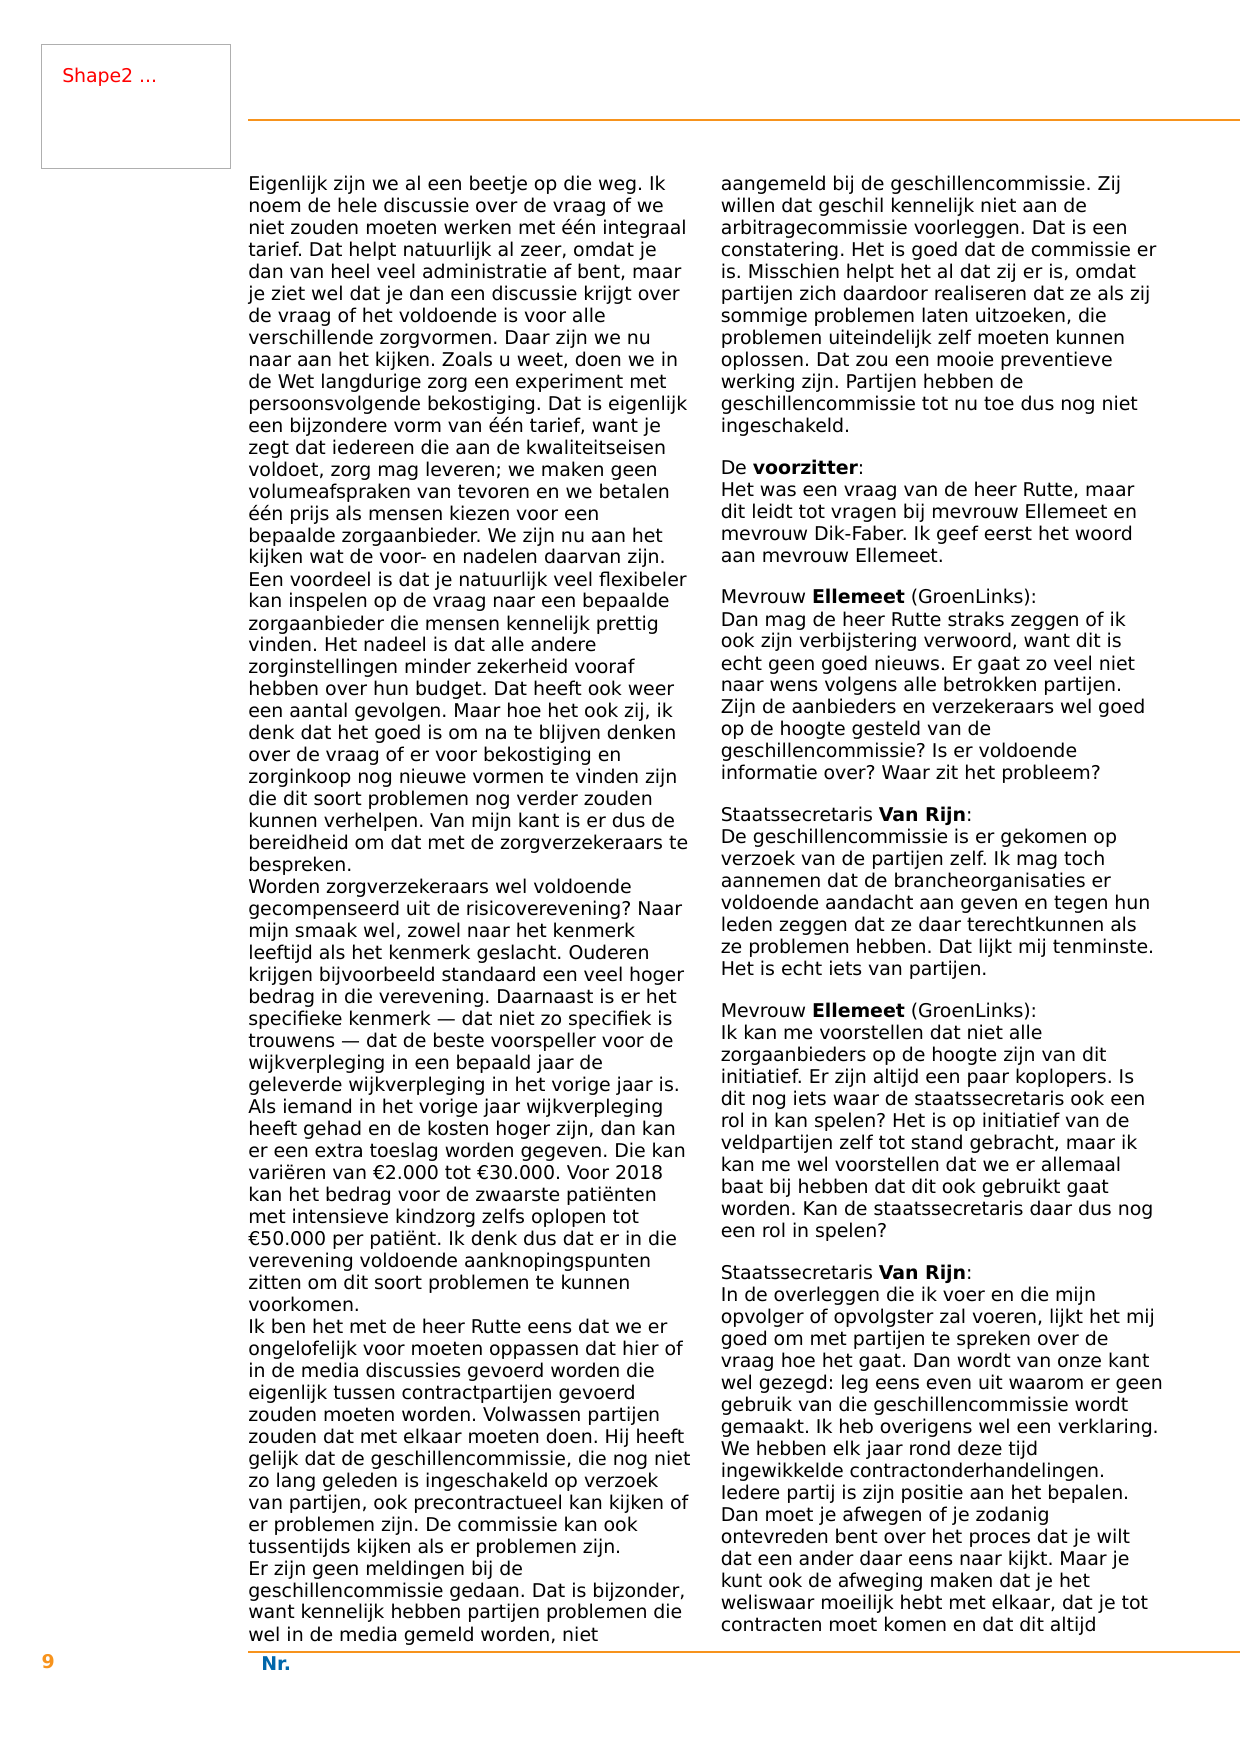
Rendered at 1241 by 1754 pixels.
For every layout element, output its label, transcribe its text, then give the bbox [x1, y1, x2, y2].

text In de overleggen die ik voer en die mijn opvolger of opvolgster zal voeren, lijkt het mij goed om met partijen te spreken over de vraag hoe het gaat. Dan wordt van onze kant wel gezegd: leg eens even uit waarom er geen gebruik van die geschillencommissie wordt gemaakt. Ik heb overigens wel een verklaring. We hebben elk jaar rond deze tijd ingewikkelde contractonderhandelingen. Iedere partij is zijn positie aan het bepalen. Dan moet je afwegen of je zodanig ontevreden bent over het proces dat je wilt dat een ander daar eens naar kijkt. Maar je kunt ook de afweging maken dat je het weliswaar moeilijk hebt met elkaar, dat je tot contracten moet komen en dat dit altijd [721, 1284, 1163, 1636]
text Mevrouw Ellemeet (GroenLinks): [721, 1000, 1163, 1022]
text Eigenlijk zijn we al een beetje op die weg. Ik noem de hele discussie over de vraag of we niet zouden moeten werken met één integraal tarief. Dat helpt natuurlijk al zeer, omdat je dan van heel veel administratie af bent, maar je ziet wel dat je dan een discussie krijgt over de vraag of het voldoende is voor alle verschillende zorgvormen. Daar zijn we nu naar aan het kijken. Zoals u weet, doen we in de Wet langdurige zorg een experiment met persoonsvolgende bekostiging. Dat is eigenlijk een bijzondere vorm van één tarief, want je zegt dat iedereen die aan de kwaliteitseisen voldoet, zorg mag leveren; we maken geen volumeafspraken van tevoren en we betalen één prijs als mensen kiezen voor een bepaalde zorgaanbieder. We zijn nu aan het kijken wat de voor- en nadelen daarvan zijn. Een voordeel is dat je natuurlijk veel flexibeler kan inspelen op de vraag naar een bepaalde zorgaanbieder die mensen kennelijk prettig vinden. Het nadeel is dat alle andere zorginstellingen minder zekerheid vooraf hebben over hun budget. Dat heeft ook weer een aantal gevolgen. Maar hoe het ook zij, ik denk dat het goed is om na te blijven denken over de vraag of er voor bekostiging en zorginkoop nog nieuwe vormen te vinden zijn die dit soort problemen nog verder zouden kunnen verhelpen. Van mijn kant is er dus de bereidheid om dat met de zorgverzekeraars te bespreken. [248, 173, 691, 876]
text Ik kan me voorstellen dat niet alle zorgaanbieders op de hoogte zijn van dit initiatief. Er zijn altijd een paar koplopers. Is dit nog iets waar de staatssecretaris ook een rol in kan spelen? Het is op initiatief van de veldpartijen zelf tot stand gebracht, maar ik kan me wel voorstellen dat we er allemaal baat bij hebben dat dit ook gebruikt gaat worden. Kan de staatssecretaris daar dus nog een rol in spelen? [721, 1022, 1163, 1242]
text Staatssecretaris Van Rijn: [721, 804, 1163, 826]
text Ik ben het met de heer Rutte eens dat we er ongelofelijk voor moeten oppassen dat hier of in de media discussies gevoerd worden die eigenlijk tussen contractpartijen gevoerd zouden moeten worden. Volwassen partijen zouden dat met elkaar moeten doen. Hij heeft gelijk dat de geschillencommissie, die nog niet zo lang geleden is ingeschakeld op verzoek van partijen, ook precontractueel kan kijken of er problemen zijn. De commissie kan ook tussentijds kijken als er problemen zijn. [248, 1316, 691, 1557]
text Dan mag de heer Rutte straks zeggen of ik ook zijn verbijstering verwoord, want dit is echt geen goed nieuws. Er gaat zo veel niet naar wens volgens alle betrokken partijen. Zijn de aanbieders en verzekeraars wel goed op de hoogte gesteld van de geschillencommissie? Is er voldoende informatie over? Waar zit het probleem? [721, 608, 1163, 784]
text aangemeld bij de geschillencommissie. Zij willen dat geschil kennelijk niet aan de arbitragecommissie voorleggen. Dat is een constatering. Het is goed dat de commissie er is. Misschien helpt het al dat zij er is, omdat partijen zich daardoor realiseren dat ze als zij sommige problemen laten uitzoeken, die problemen uiteindelijk zelf moeten kunnen oplossen. Dat zou een mooie preventieve werking zijn. Partijen hebben de geschillencommissie tot nu toe dus nog niet ingeschakeld. [721, 173, 1163, 437]
text Er zijn geen meldingen bij de geschillencommissie gedaan. Dat is bijzonder, want kennelijk hebben partijen problemen die wel in de media gemeld worden, niet [248, 1557, 691, 1645]
text Staatssecretaris Van Rijn: [721, 1262, 1163, 1284]
text Mevrouw Ellemeet (GroenLinks): [721, 586, 1163, 608]
text De geschillencommissie is er gekomen op verzoek van de partijen zelf. Ik mag toch aannemen dat de brancheorganisaties er voldoende aandacht aan geven en tegen hun leden zeggen dat ze daar terechtkunnen als ze problemen hebben. Dat lijkt mij tenminste. Het is echt iets van partijen. [721, 826, 1163, 980]
text Het was een vraag van de heer Rutte, maar dit leidt tot vragen bij mevrouw Ellemeet en mevrouw Dik-Faber. Ik geef eerst het woord aan mevrouw Ellemeet. [721, 478, 1163, 566]
text Worden zorgverzekeraars wel voldoende gecompenseerd uit de risicoverevening? Naar mijn smaak wel, zowel naar het kenmerk leeftijd als het kenmerk geslacht. Ouderen krijgen bijvoorbeeld standaard een veel hoger bedrag in die verevening. Daarnaast is er het specifieke kenmerk — dat niet zo specifiek is trouwens — dat de beste voorspeller voor de wijkverpleging in een bepaald jaar de geleverde wijkverpleging in het vorige jaar is. Als iemand in het vorige jaar wijkverpleging heeft gehad en de kosten hoger zijn, dan kan er een extra toeslag worden gegeven. Die kan variëren van €2.000 tot €30.000. Voor 2018 kan het bedrag voor de zwaarste patiënten met intensieve kindzorg zelfs oplopen tot €50.000 per patiënt. Ik denk dus dat er in die verevening voldoende aanknopingspunten zitten om dit soort problemen te kunnen voorkomen. [248, 876, 691, 1316]
text De voorzitter: [721, 457, 1163, 478]
